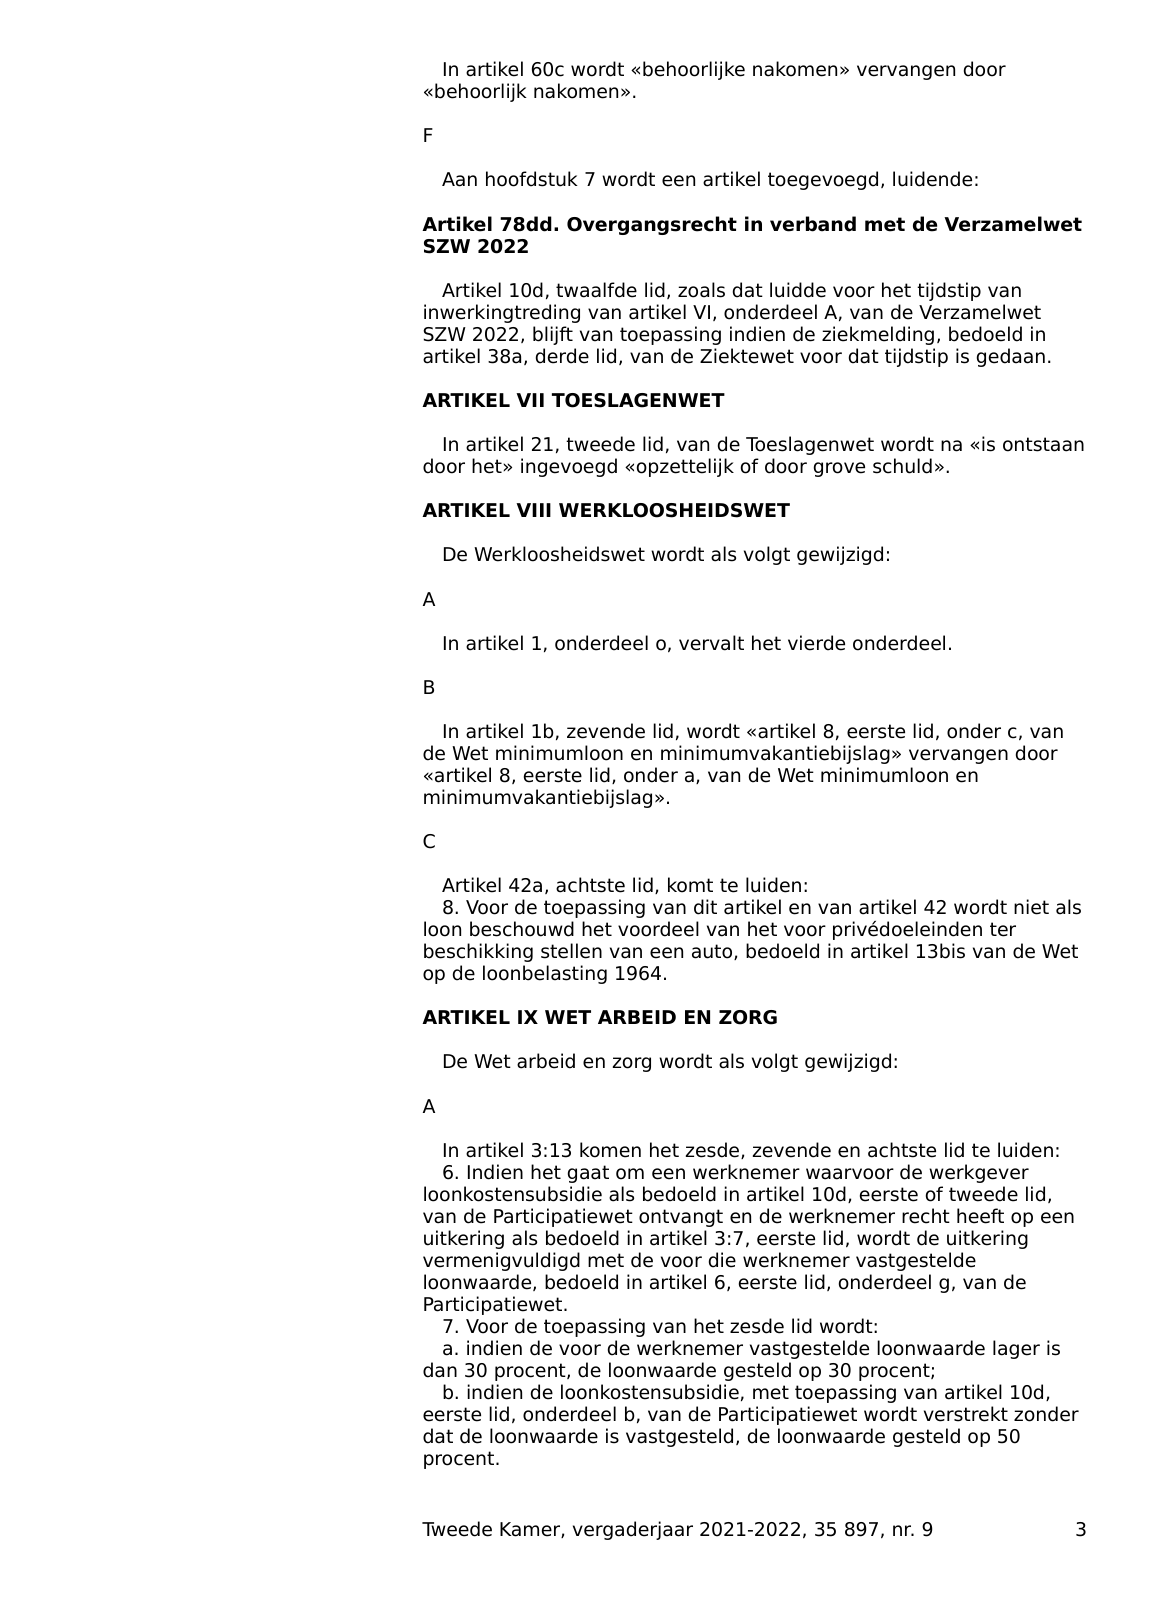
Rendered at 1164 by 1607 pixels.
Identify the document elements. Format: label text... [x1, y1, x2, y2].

subtitle ARTIKEL VII TOESLAGENWET [422, 390, 1087, 412]
text Artikel 42a, achtste lid, komt te luiden: [422, 875, 1087, 897]
text In artikel 3:13 komen het zesde, zevende en achtste lid te luiden: [422, 1140, 1087, 1162]
subtitle B [422, 677, 1087, 699]
text In artikel 1, onderdeel o, vervalt het vierde onderdeel. [422, 633, 1087, 654]
text 6. Indien het gaat om een werknemer waarvoor de werkgever loonkostensubsidie als bedoeld in artikel 10d, eerste of tweede lid, van de Participatiewet ontvangt en de werknemer recht heeft op een uitkering als bedoeld in artikel 3:7, eerste lid, wordt de uitkering vermenigvuldigd met de voor die werknemer vastgestelde loonwaarde, bedoeld in artikel 6, eerste lid, onderdeel g, van de Participatiewet. [422, 1162, 1087, 1316]
text In artikel 21, tweede lid, van de Toeslagenwet wordt na «is ontstaan door het» ingevoegd «opzettelijk of door grove schuld». [422, 434, 1087, 478]
subtitle ARTIKEL IX WET ARBEID EN ZORG [422, 1007, 1087, 1029]
subtitle A [422, 588, 1087, 610]
text 8. Voor de toepassing van dit artikel en van artikel 42 wordt niet als loon beschouwd het voordeel van het voor privédoeleinden ter beschikking stellen van een auto, bedoeld in artikel 13bis van de Wet op de loonbelasting 1964. [422, 897, 1087, 985]
text In artikel 60c wordt «behoorlijke nakomen» vervangen door «behoorlijk nakomen». [422, 59, 1087, 103]
subtitle ARTIKEL VIII WERKLOOSHEIDSWET [422, 500, 1087, 522]
text b. indien de loonkostensubsidie, met toepassing van artikel 10d, eerste lid, onderdeel b, van de Participatiewet wordt verstrekt zonder dat de loonwaarde is vastgesteld, de loonwaarde gesteld op 50 procent. [422, 1382, 1087, 1469]
text In artikel 1b, zevende lid, wordt «artikel 8, eerste lid, onder c, van de Wet minimumloon en minimumvakantiebijslag» vervangen door «artikel 8, eerste lid, onder a, van de Wet minimumloon en minimumvakantiebijslag». [422, 721, 1087, 809]
text 7. Voor de toepassing van het zesde lid wordt: [422, 1316, 1087, 1338]
text Aan hoofdstuk 7 wordt een artikel toegevoegd, luidende: [422, 169, 1087, 191]
subtitle F [422, 125, 1087, 147]
text a. indien de voor de werknemer vastgestelde loonwaarde lager is dan 30 procent, de loonwaarde gesteld op 30 procent; [422, 1338, 1087, 1382]
subtitle Artikel 78dd. Overgangsrecht in verband met de Verzamelwet SZW 2022 [422, 213, 1087, 257]
subtitle C [422, 831, 1087, 853]
text Artikel 10d, twaalfde lid, zoals dat luidde voor het tijdstip van inwerkingtreding van artikel VI, onderdeel A, van de Verzamelwet SZW 2022, blijft van toepassing indien de ziekmelding, bedoeld in artikel 38a, derde lid, van de Ziektewet voor dat tijdstip is gedaan. [422, 280, 1087, 368]
subtitle A [422, 1096, 1087, 1118]
text De Wet arbeid en zorg wordt als volgt gewijzigd: [422, 1051, 1087, 1073]
text De Werkloosheidswet wordt als volgt gewijzigd: [422, 544, 1087, 566]
